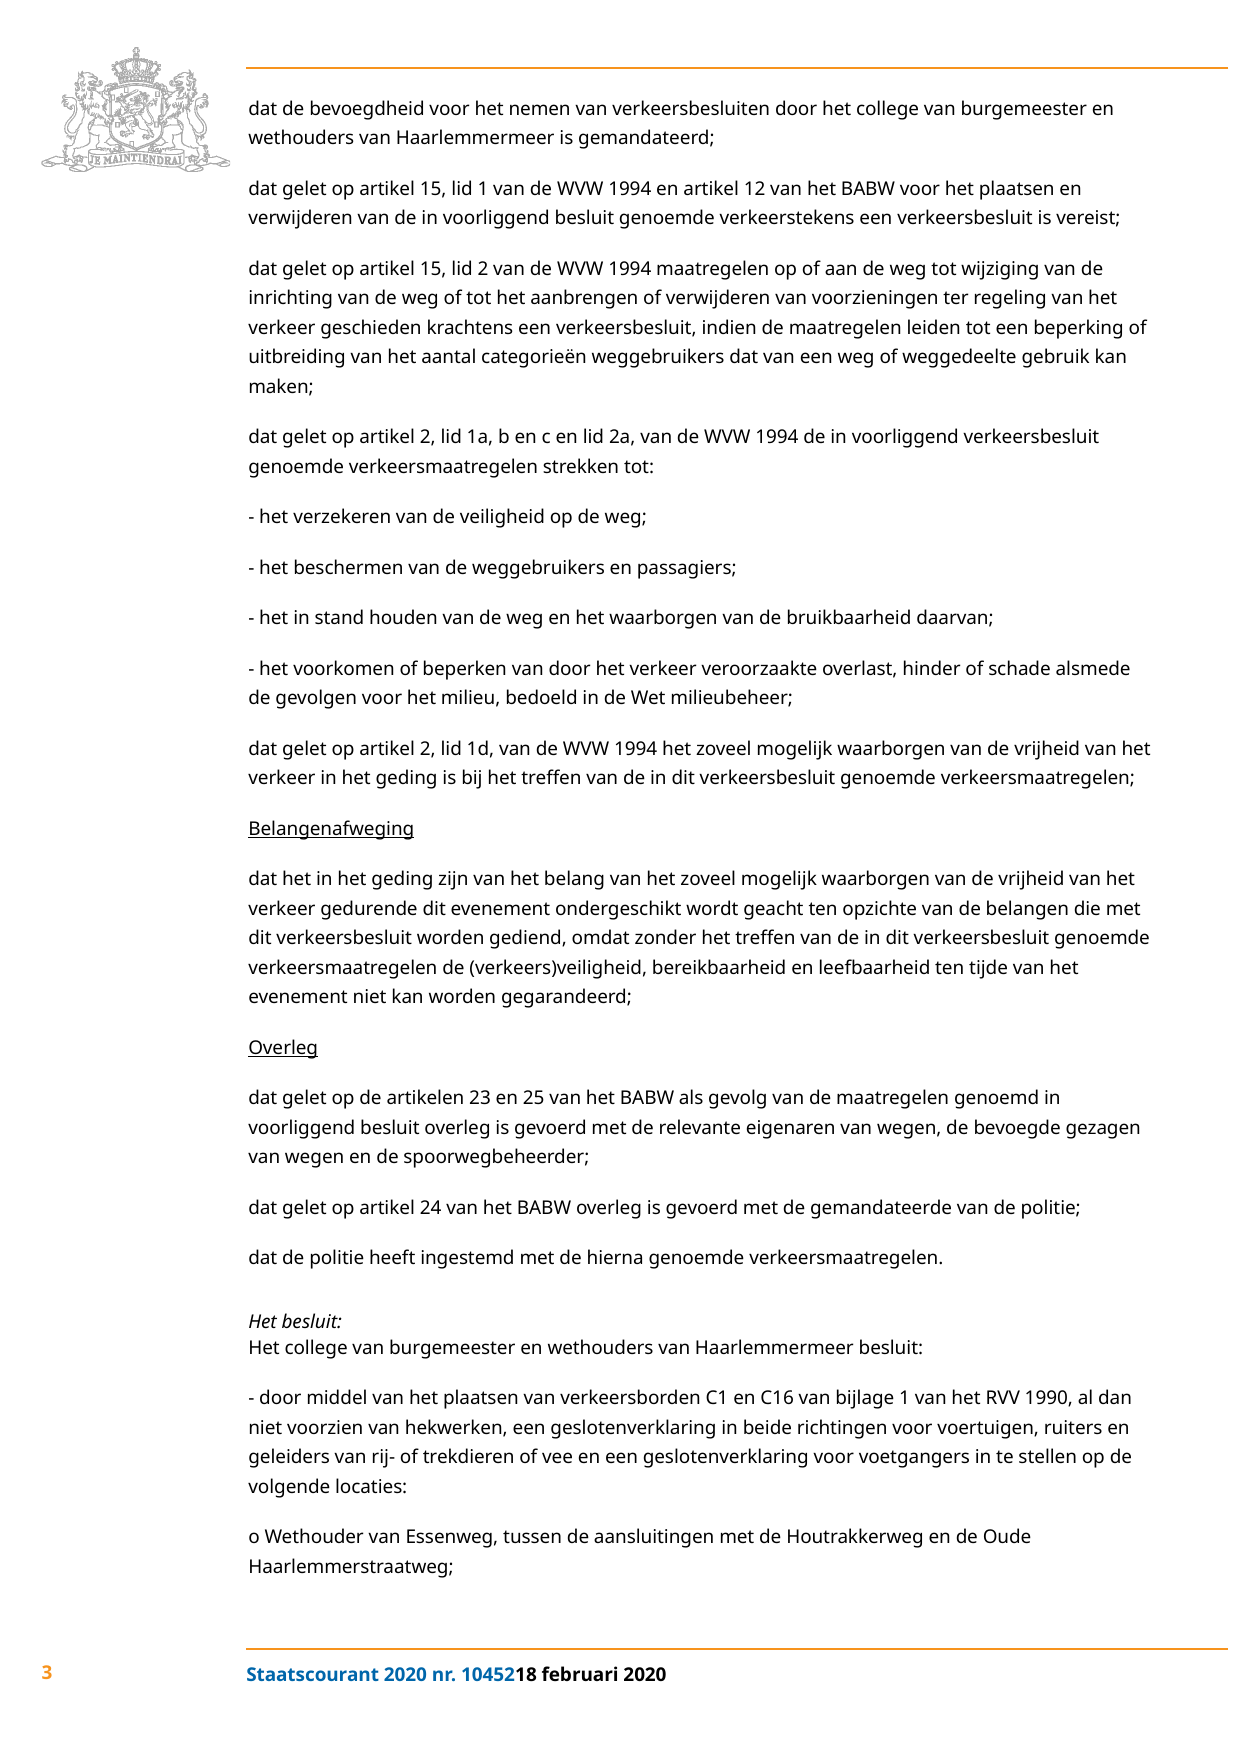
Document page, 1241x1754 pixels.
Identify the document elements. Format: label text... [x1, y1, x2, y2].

text dat gelet op de artikelen 23 en 25 van het BABW als gevolg van de maatregelen genoemd in voorliggend besluit overleg is gevoerd met de relevante eigenaren van wegen, de bevoegde gezagen van wegen en de spoorwegbeheerder; [248, 1084, 1152, 1169]
text dat het in het geding zijn van het belang van het zoveel mogelijk waarborgen van de vrijheid van het verkeer gedurende dit evenement ondergeschikt wordt geacht ten opzichte van de belangen die met dit verkeersbesluit worden gediend, omdat zonder het treffen van de in dit verkeersbesluit genoemde verkeersmaatregelen de (verkeers)veiligheid, bereikbaarheid en leefbaarheid ten tijde van het evenement niet kan worden gegarandeerd; [248, 865, 1152, 1009]
text - het voorkomen of beperken van door het verkeer veroorzaakte overlast, hinder of schade alsmede de gevolgen voor het milieu, bedoeld in de Wet milieubeheer; [248, 655, 1152, 710]
text Belangenafweging [248, 815, 1152, 841]
text - het verzekeren van de veiligheid op de weg; [248, 503, 1152, 529]
text - door middel van het plaatsen van verkeersborden C1 en C16 van bijlage 1 van het RVV 1990, al dan niet voorzien van hekwerken, een geslotenverklaring in beide richtingen voor voertuigen, ruiters en geleiders van rij- of trekdieren of vee en een geslotenverklaring voor voetgangers in te stellen op de volgende locaties: [248, 1384, 1152, 1499]
text - het beschermen van de weggebruikers en passagiers; [248, 554, 1152, 580]
text Het college van burgemeester en wethouders van Haarlemmermeer besluit: [248, 1334, 1152, 1360]
text dat gelet op artikel 2, lid 1d, van de WVW 1994 het zoveel mogelijk waarborgen van de vrijheid van het verkeer in het geding is bij het treffen van de in dit verkeersbesluit genoemde verkeersmaatregelen; [248, 735, 1152, 790]
text dat gelet op artikel 24 van het BABW overleg is gevoerd met de gemandateerde van de politie; [248, 1194, 1152, 1220]
text dat de bevoegdheid voor het nemen van verkeersbesluiten door het college van burgemeester en wethouders van Haarlemmermeer is gemandateerd; [248, 95, 1152, 150]
picture [41, 47, 231, 172]
text - het in stand houden van de weg en het waarborgen van de bruikbaarheid daarvan; [248, 604, 1152, 630]
text dat de politie heeft ingestemd met de hierna genoemde verkeersmaatregelen. [248, 1244, 1152, 1270]
text Overleg [248, 1034, 1152, 1060]
text o Wethouder van Essenweg, tussen de aansluitingen met de Houtrakkerweg en de Oude Haarlemmerstraatweg; [248, 1524, 1152, 1579]
text dat gelet op artikel 15, lid 1 van de WVW 1994 en artikel 12 van het BABW voor het plaatsen en verwijderen van de in voorliggend besluit genoemde verkeerstekens een verkeersbesluit is vereist; [248, 175, 1152, 230]
text Het besluit: [248, 1308, 1152, 1334]
text dat gelet op artikel 15, lid 2 van de WVW 1994 maatregelen op of aan de weg tot wijziging van de inrichting van de weg of tot het aanbrengen of verwijderen van voorzieningen ter regeling van het verkeer geschieden krachtens een verkeersbesluit, indien de maatregelen leiden tot een beperking of uitbreiding van het aantal categorieën weggebruikers dat van een weg of weggedeelte gebruik kan maken; [248, 255, 1152, 399]
text dat gelet op artikel 2, lid 1a, b en c en lid 2a, van de WVW 1994 de in voorliggend verkeersbesluit genoemde verkeersmaatregelen strekken tot: [248, 423, 1152, 479]
